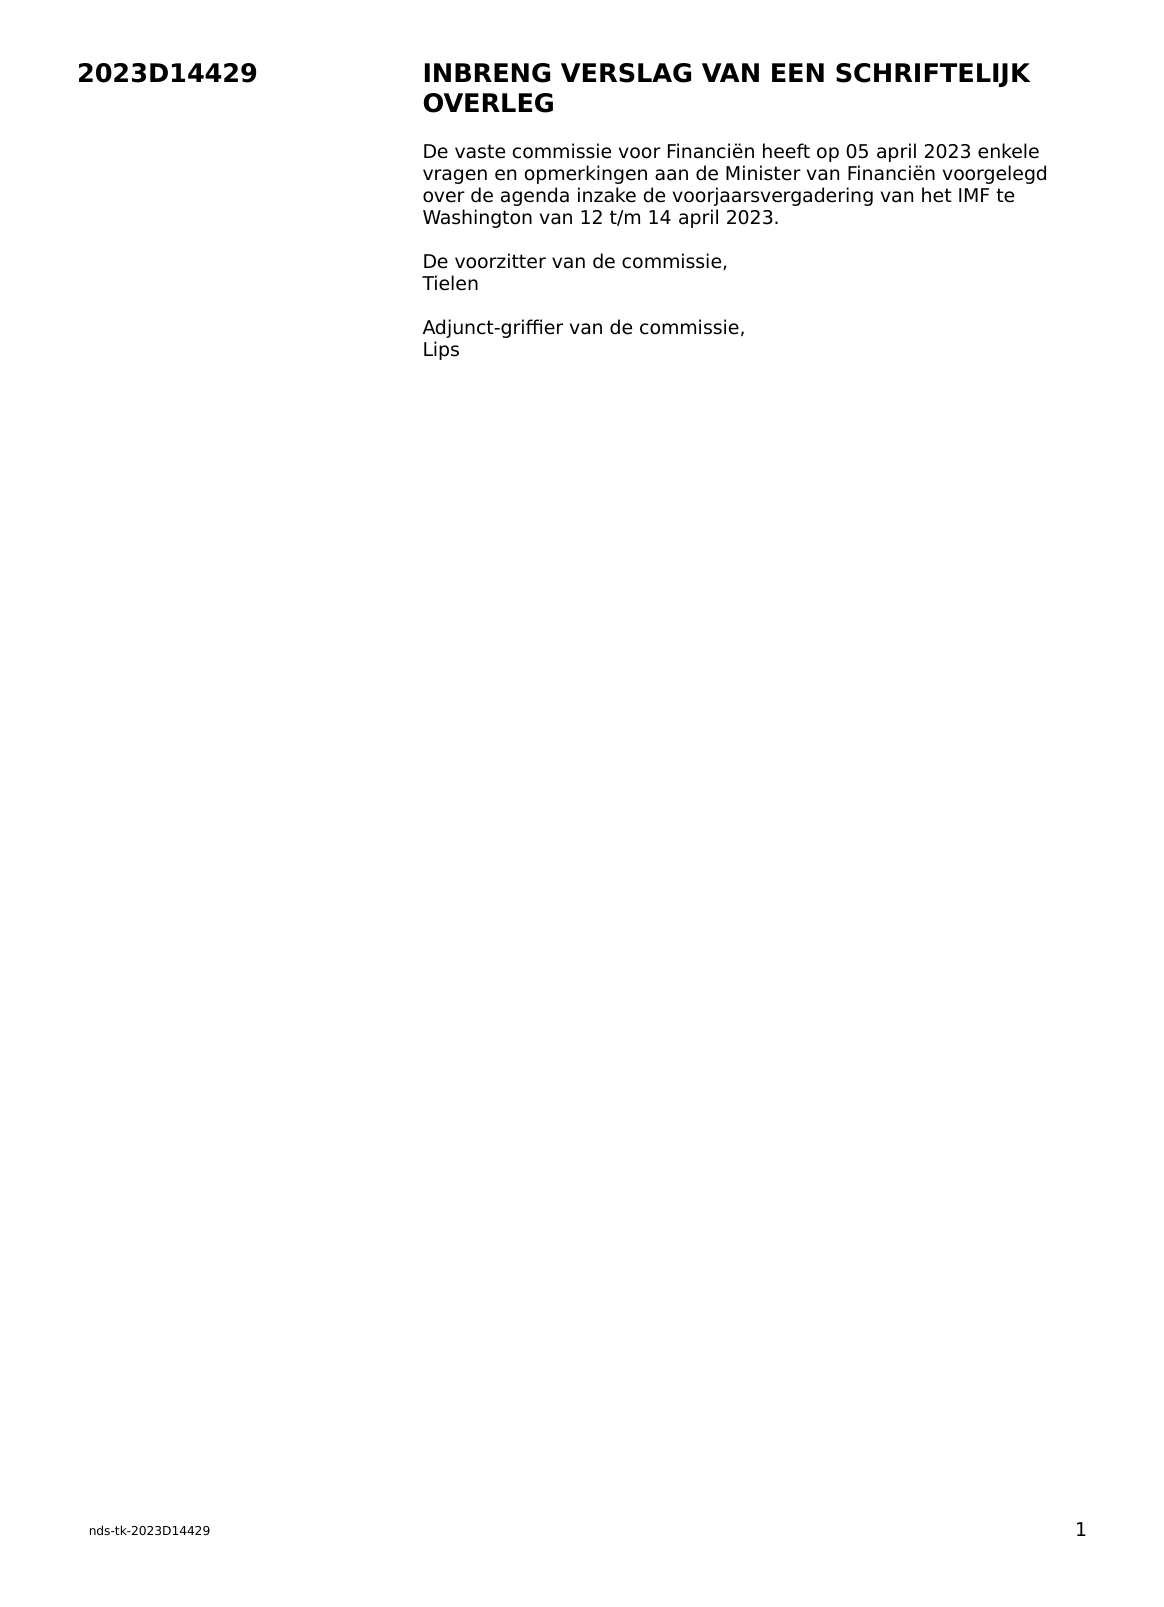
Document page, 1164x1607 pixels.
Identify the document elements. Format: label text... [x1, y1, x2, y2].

text De vaste commissie voor Financiën heeft op 05 april 2023 enkele vragen en opmerkingen aan de Minister van Financiën voorgelegd over de agenda inzake de voorjaarsvergadering van het IMF te Washington van 12 t/m 14 april 2023. [422, 141, 1087, 228]
text De voorzitter van de commissie, [422, 251, 1087, 273]
text 2023D14429 INBRENG VERSLAG VAN EEN SCHRIFTELIJK OVERLEG [77, 59, 1087, 118]
text Tielen [422, 273, 1087, 295]
text Lips [422, 339, 1087, 361]
text nds-tk-2023D14429 [88, 1524, 323, 1538]
text Adjunct-griffier van de commissie, [422, 317, 1087, 339]
